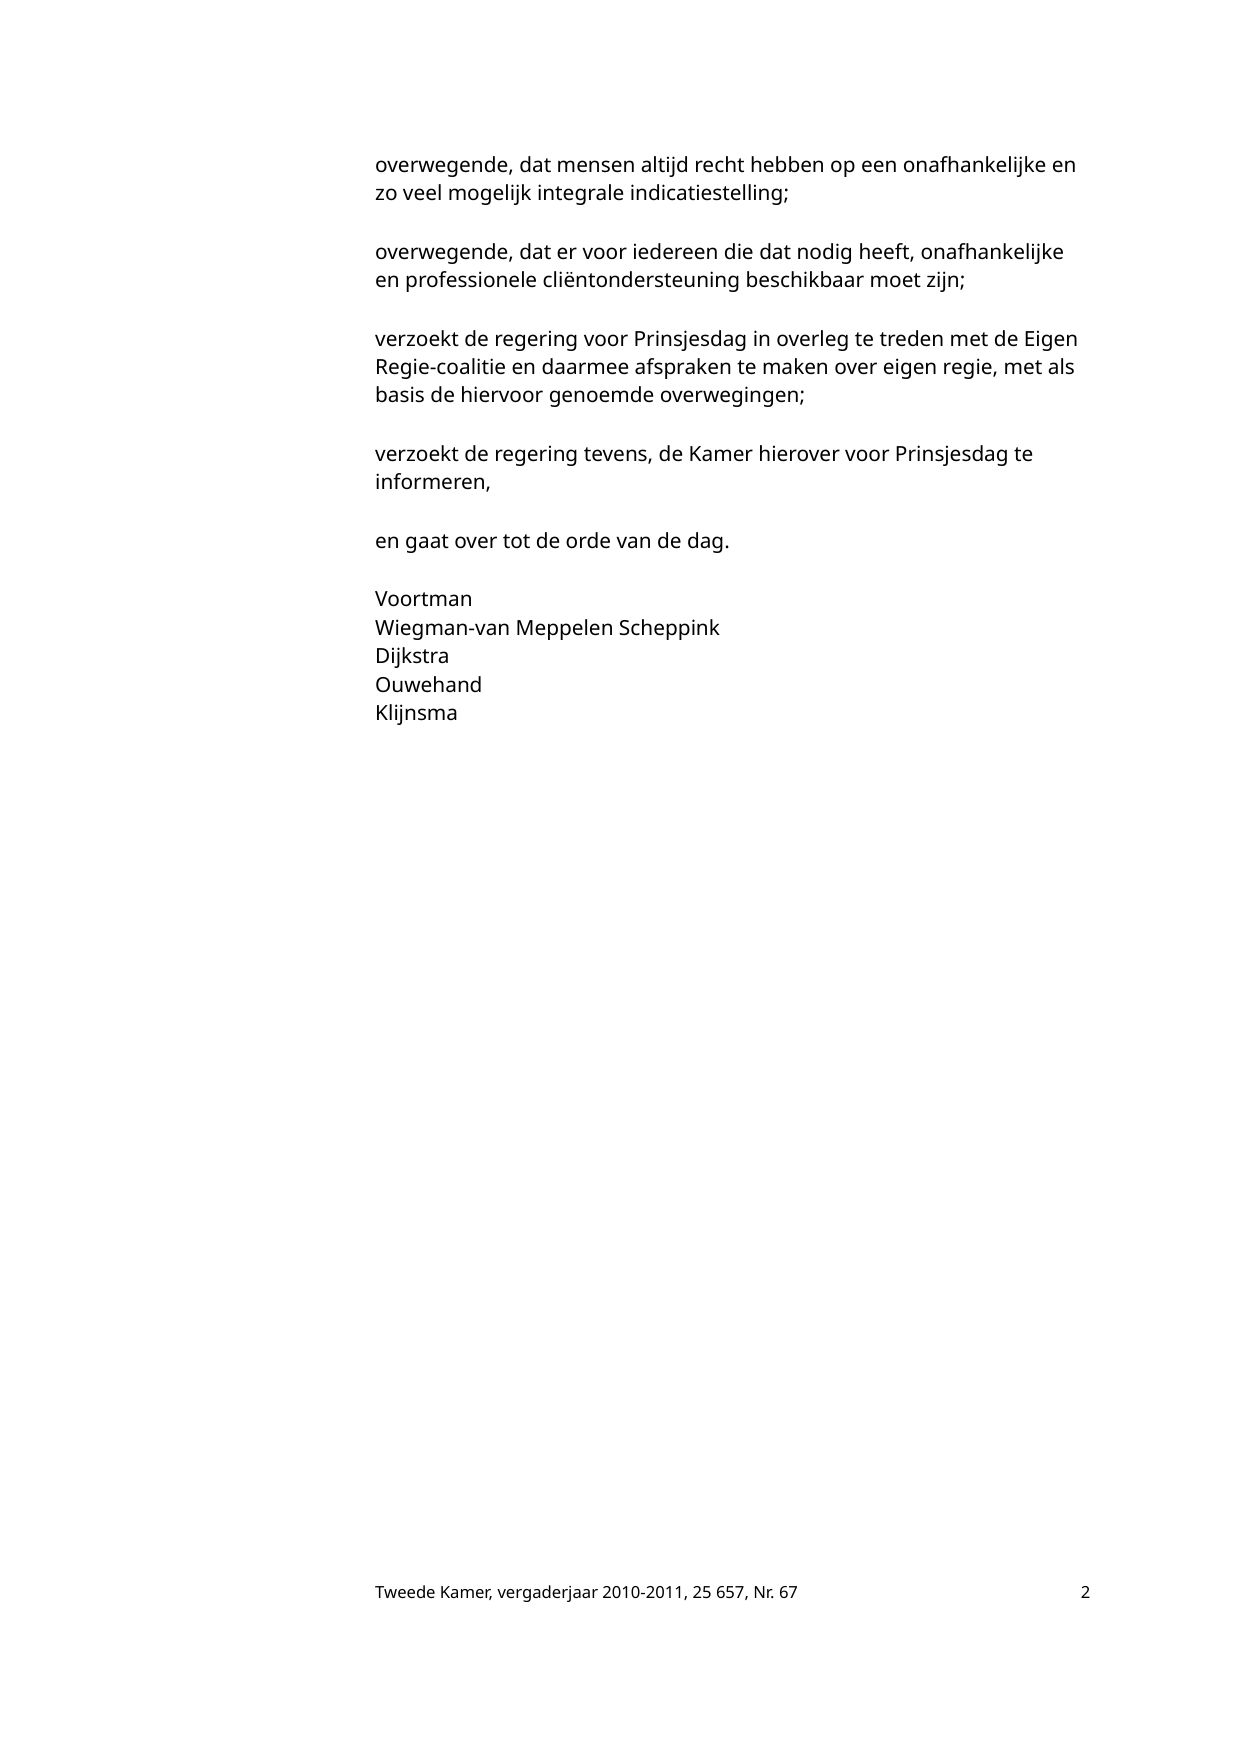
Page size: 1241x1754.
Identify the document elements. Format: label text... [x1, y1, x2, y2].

text Ouwehand [375, 670, 1090, 698]
text overwegende, dat er voor iedereen die dat nodig heeft, onafhankelijke en professionele cliëntondersteuning beschikbaar moet zijn; [375, 237, 1090, 294]
text verzoekt de regering voor Prinsjesdag in overleg te treden met de Eigen Regie-coalitie en daarmee afspraken te maken over eigen regie, met als basis de hiervoor genoemde overwegingen; [375, 324, 1090, 409]
text Dijkstra [375, 641, 1090, 670]
text Klijnsma [375, 698, 1090, 727]
text verzoekt de regering tevens, de Kamer hierover voor Prinsjesdag te informeren, [375, 439, 1090, 496]
text Voortman [375, 584, 1090, 613]
text overwegende, dat mensen altijd recht hebben op een onafhankelijke en zo veel mogelijk integrale indicatiestelling; [375, 150, 1090, 207]
text en gaat over tot de orde van de dag. [375, 526, 1090, 554]
text Wiegman-van Meppelen Scheppink [375, 613, 1090, 641]
